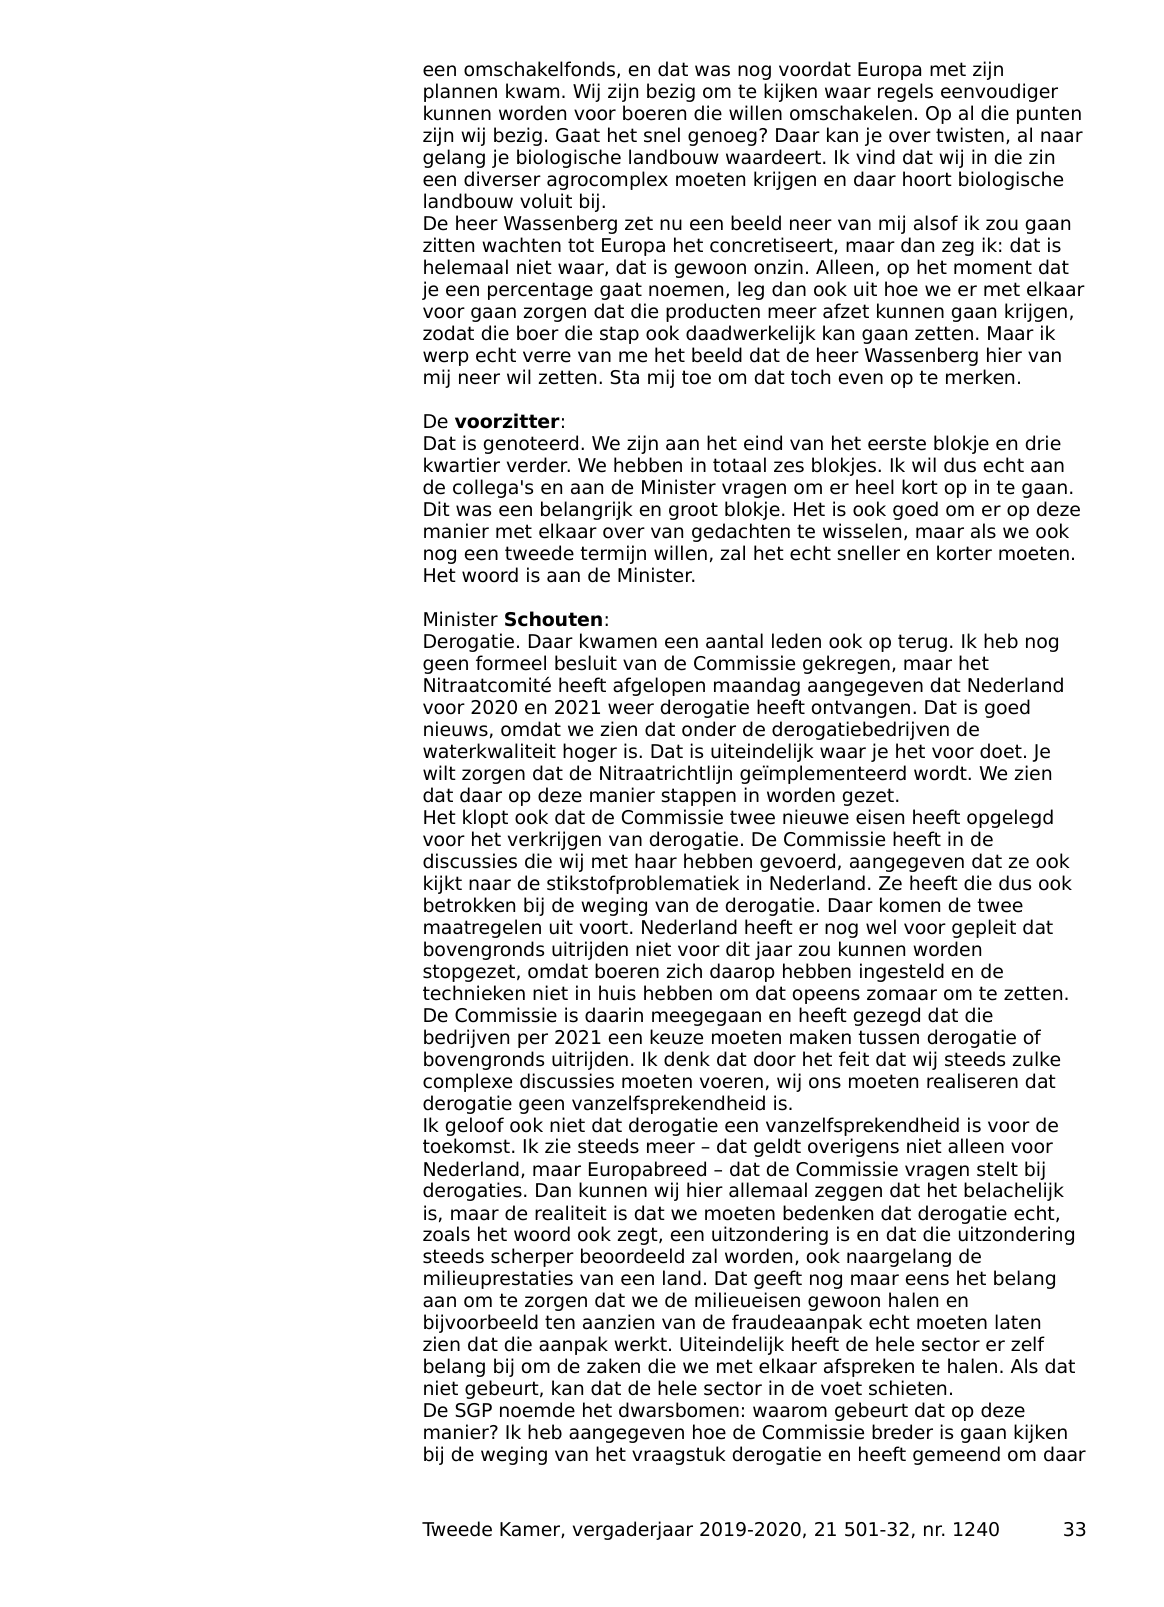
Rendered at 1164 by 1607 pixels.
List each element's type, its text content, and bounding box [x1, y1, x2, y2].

text Minister Schouten: [422, 609, 1087, 631]
text De SGP noemde het dwarsbomen: waarom gebeurt dat op deze manier? Ik heb aangegeven hoe de Commissie breder is gaan kijken bij de weging van het vraagstuk derogatie en heeft gemeend om daar [422, 1400, 1087, 1466]
text Dat is genoteerd. We zijn aan het eind van het eerste blokje en drie kwartier verder. We hebben in totaal zes blokjes. Ik wil dus echt aan de collega's en aan de Minister vragen om er heel kort op in te gaan. Dit was een belangrijk en groot blokje. Het is ook goed om er op deze manier met elkaar over van gedachten te wisselen, maar als we ook nog een tweede termijn willen, zal het echt sneller en korter moeten. Het woord is aan de Minister. [422, 433, 1087, 587]
text Ik geloof ook niet dat derogatie een vanzelfsprekendheid is voor de toekomst. Ik zie steeds meer – dat geldt overigens niet alleen voor Nederland, maar Europabreed – dat de Commissie vragen stelt bij derogaties. Dan kunnen wij hier allemaal zeggen dat het belachelijk is, maar de realiteit is dat we moeten bedenken dat derogatie echt, zoals het woord ook zegt, een uitzondering is en dat die uitzondering steeds scherper beoordeeld zal worden, ook naargelang de milieuprestaties van een land. Dat geeft nog maar eens het belang aan om te zorgen dat we de milieueisen gewoon halen en bijvoorbeeld ten aanzien van de fraudeaanpak echt moeten laten zien dat die aanpak werkt. Uiteindelijk heeft de hele sector er zelf belang bij om de zaken die we met elkaar afspreken te halen. Als dat niet gebeurt, kan dat de hele sector in de voet schieten. [422, 1114, 1087, 1400]
text De heer Wassenberg zet nu een beeld neer van mij alsof ik zou gaan zitten wachten tot Europa het concretiseert, maar dan zeg ik: dat is helemaal niet waar, dat is gewoon onzin. Alleen, op het moment dat je een percentage gaat noemen, leg dan ook uit hoe we er met elkaar voor gaan zorgen dat die producten meer afzet kunnen gaan krijgen, zodat die boer die stap ook daadwerkelijk kan gaan zetten. Maar ik werp echt verre van me het beeld dat de heer Wassenberg hier van mij neer wil zetten. Sta mij toe om dat toch even op te merken. [422, 213, 1087, 389]
text Derogatie. Daar kwamen een aantal leden ook op terug. Ik heb nog geen formeel besluit van de Commissie gekregen, maar het Nitraatcomité heeft afgelopen maandag aangegeven dat Nederland voor 2020 en 2021 weer derogatie heeft ontvangen. Dat is goed nieuws, omdat we zien dat onder de derogatiebedrijven de waterkwaliteit hoger is. Dat is uiteindelijk waar je het voor doet. Je wilt zorgen dat de Nitraatrichtlijn geïmplementeerd wordt. We zien dat daar op deze manier stappen in worden gezet. [422, 631, 1087, 807]
text De voorzitter: [422, 411, 1087, 433]
text Het klopt ook dat de Commissie twee nieuwe eisen heeft opgelegd voor het verkrijgen van derogatie. De Commissie heeft in de discussies die wij met haar hebben gevoerd, aangegeven dat ze ook kijkt naar de stikstofproblematiek in Nederland. Ze heeft die dus ook betrokken bij de weging van de derogatie. Daar komen de twee maatregelen uit voort. Nederland heeft er nog wel voor gepleit dat bovengronds uitrijden niet voor dit jaar zou kunnen worden stopgezet, omdat boeren zich daarop hebben ingesteld en de technieken niet in huis hebben om dat opeens zomaar om te zetten. De Commissie is daarin meegegaan en heeft gezegd dat die bedrijven per 2021 een keuze moeten maken tussen derogatie of bovengronds uitrijden. Ik denk dat door het feit dat wij steeds zulke complexe discussies moeten voeren, wij ons moeten realiseren dat derogatie geen vanzelfsprekendheid is. [422, 807, 1087, 1114]
text een omschakelfonds, en dat was nog voordat Europa met zijn plannen kwam. Wij zijn bezig om te kijken waar regels eenvoudiger kunnen worden voor boeren die willen omschakelen. Op al die punten zijn wij bezig. Gaat het snel genoeg? Daar kan je over twisten, al naar gelang je biologische landbouw waardeert. Ik vind dat wij in die zin een diverser agrocomplex moeten krijgen en daar hoort biologische landbouw voluit bij. [422, 59, 1087, 213]
